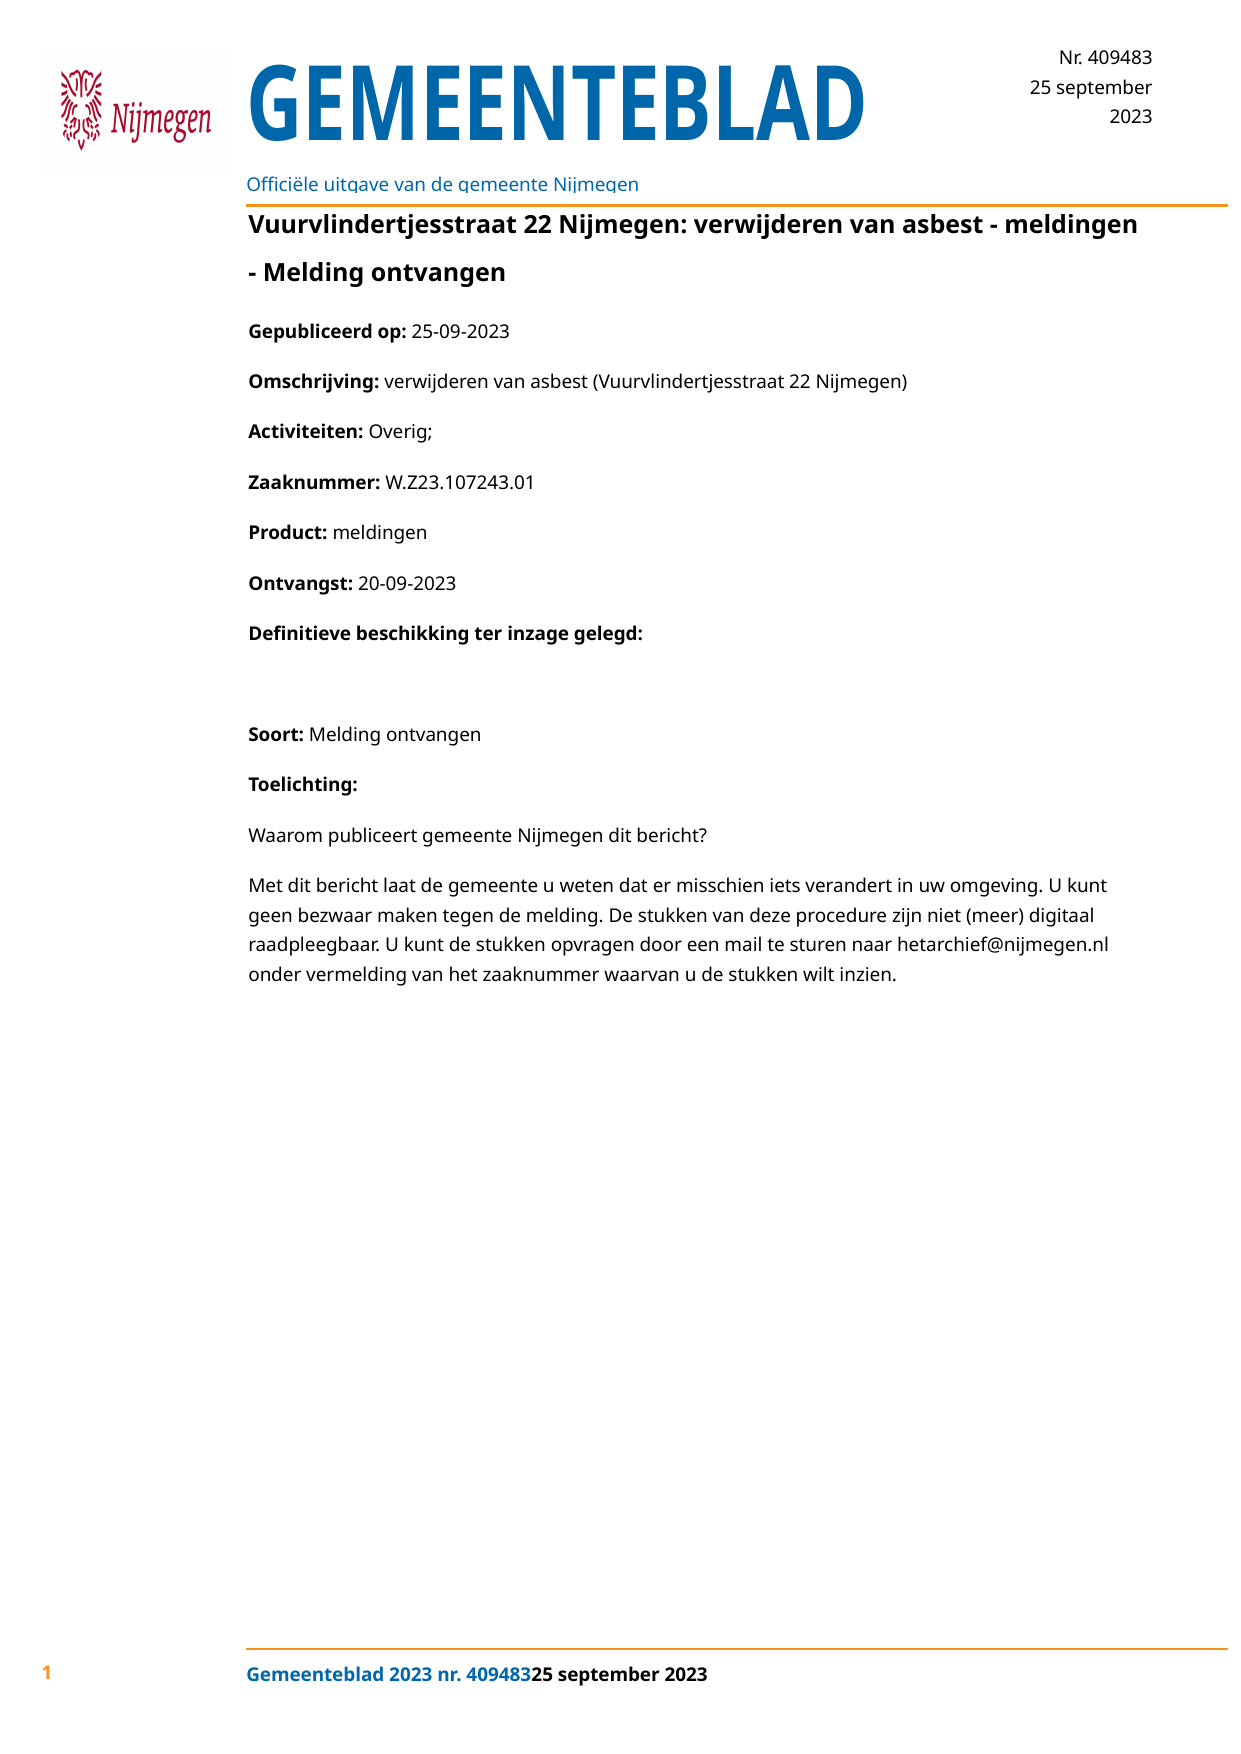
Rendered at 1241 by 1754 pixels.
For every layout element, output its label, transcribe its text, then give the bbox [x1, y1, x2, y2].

picture [41, 47, 231, 172]
text Waarom publiceert gemeente Nijmegen dit bericht? [248, 822, 1152, 848]
text Met dit bericht laat de gemeente u weten dat er misschien iets verandert in uw omgeving. U kunt geen bezwaar maken tegen de melding. De stukken van deze procedure zijn niet (meer) digitaal raadpleegbaar. U kunt de stukken opvragen door een mail te sturen naar hetarchief@nijmegen.nl onder vermelding van het zaaknummer waarvan u de stukken wilt inzien. [248, 872, 1152, 987]
text Product: meldingen [248, 519, 1152, 545]
text Definitieve beschikking ter inzage gelegd: [248, 620, 1152, 646]
text Soort: Melding ontvangen [248, 721, 1152, 747]
text Toelichting: [248, 772, 1152, 797]
text Omschrijving: verwijderen van asbest (Vuurvlindertjesstraat 22 Nijmegen) [248, 368, 1152, 394]
text Zaaknummer: W.Z23.107243.01 [248, 469, 1152, 495]
text Activiteiten: Overig; [248, 419, 1152, 444]
text Gepubliceerd op: 25-09-2023 [248, 318, 1152, 344]
text Vuurvlindertjesstraat 22 Nijmegen: verwijderen van asbest - meldingen - Melding ontvangen [248, 207, 1152, 288]
text Ontvangst: 20-09-2023 [248, 570, 1152, 596]
